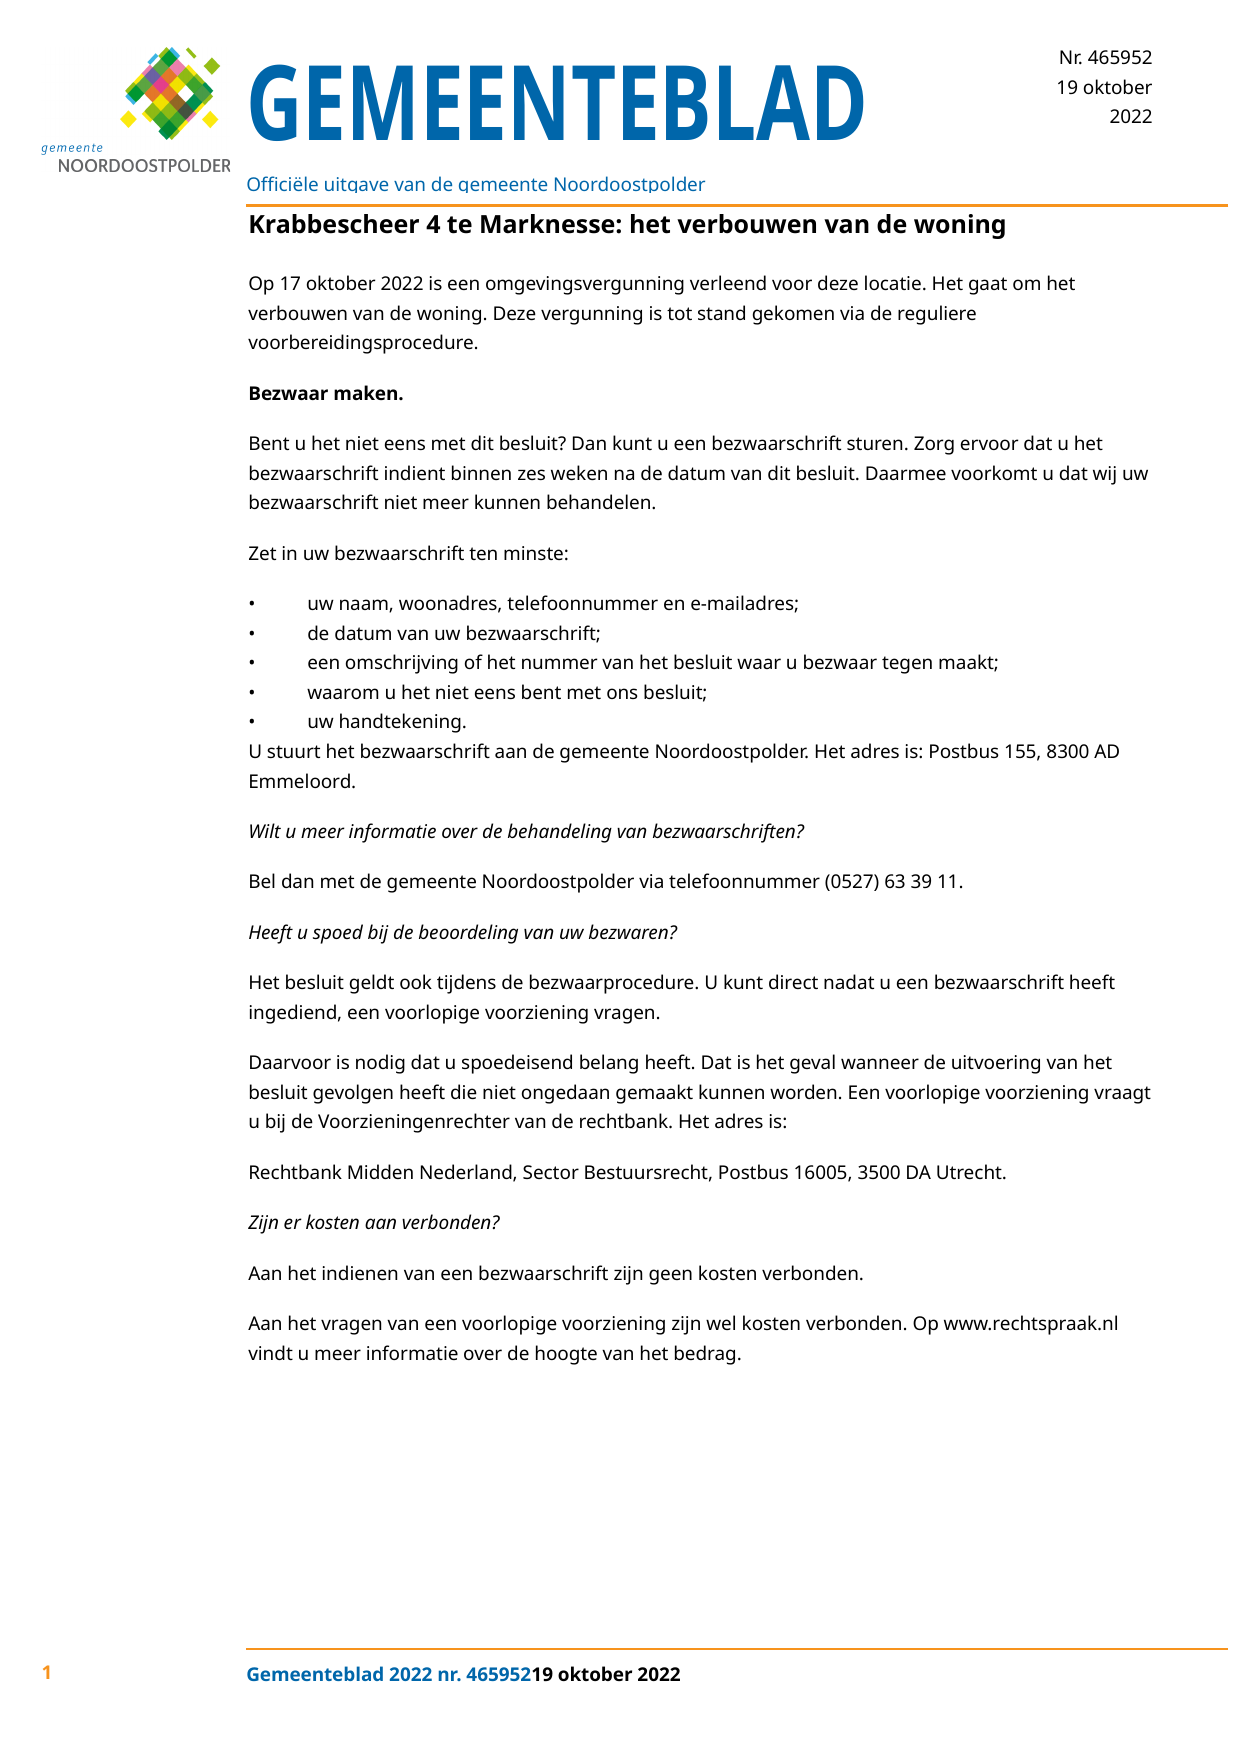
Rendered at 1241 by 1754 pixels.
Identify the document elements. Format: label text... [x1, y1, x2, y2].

text Zet in uw bezwaarschrift ten minste: [248, 540, 1152, 566]
list uw handtekening. [248, 709, 1152, 734]
text Wilt u meer informatie over de behandeling van bezwaarschriften? [248, 818, 1152, 844]
text Krabbescheer 4 te Marknesse: het verbouwen van de woning [248, 207, 1152, 241]
text Op 17 oktober 2022 is een omgevingsvergunning verleend voor deze locatie. Het gaat om het verbouwen van de woning. Deze vergunning is tot stand gekomen via de reguliere voorbereidingsprocedure. [248, 270, 1152, 355]
list waarom u het niet eens bent met ons besluit; [248, 679, 1152, 705]
text U stuurt het bezwaarschrift aan de gemeente Noordoostpolder. Het adres is: Postbus 155, 8300 AD Emmeloord. [248, 738, 1152, 793]
text Aan het indienen van een bezwaarschrift zijn geen kosten verbonden. [248, 1260, 1152, 1286]
picture [41, 47, 231, 172]
text Bent u het niet eens met dit besluit? Dan kunt u een bezwaarschrift sturen. Zorg ervoor dat u het bezwaarschrift indient binnen zes weken na de datum van dit besluit. Daarmee voorkomt u dat wij uw bezwaarschrift niet meer kunnen behandelen. [248, 430, 1152, 515]
text Daarvoor is nodig dat u spoedeisend belang heeft. Dat is het geval wanneer de uitvoering van het besluit gevolgen heeft die niet ongedaan gemaakt kunnen worden. Een voorlopige voorziening vraagt u bij de Voorzieningenrechter van de rechtbank. Het adres is: [248, 1049, 1152, 1134]
text Bel dan met de gemeente Noordoostpolder via telefoonnummer (0527) 63 39 11. [248, 869, 1152, 894]
text Aan het vragen van een voorlopige voorziening zijn wel kosten verbonden. Op www.rechtspraak.nl vindt u meer informatie over de hoogte van het bedrag. [248, 1310, 1152, 1366]
list een omschrijving of het nummer van het besluit waar u bezwaar tegen maakt; [248, 649, 1152, 675]
list uw naam, woonadres, telefoonnummer en e-mailadres; [248, 590, 1152, 616]
text Bezwaar maken. [248, 380, 1152, 406]
text Zijn er kosten aan verbonden? [248, 1209, 1152, 1235]
text Heeft u spoed bij de beoordeling van uw bezwaren? [248, 919, 1152, 945]
list de datum van uw bezwaarschrift; [248, 620, 1152, 646]
text Het besluit geldt ook tijdens de bezwaarprocedure. U kunt direct nadat u een bezwaarschrift heeft ingediend, een voorlopige voorziening vragen. [248, 969, 1152, 1025]
text Rechtbank Midden Nederland, Sector Bestuursrecht, Postbus 16005, 3500 DA Utrecht. [248, 1159, 1152, 1185]
